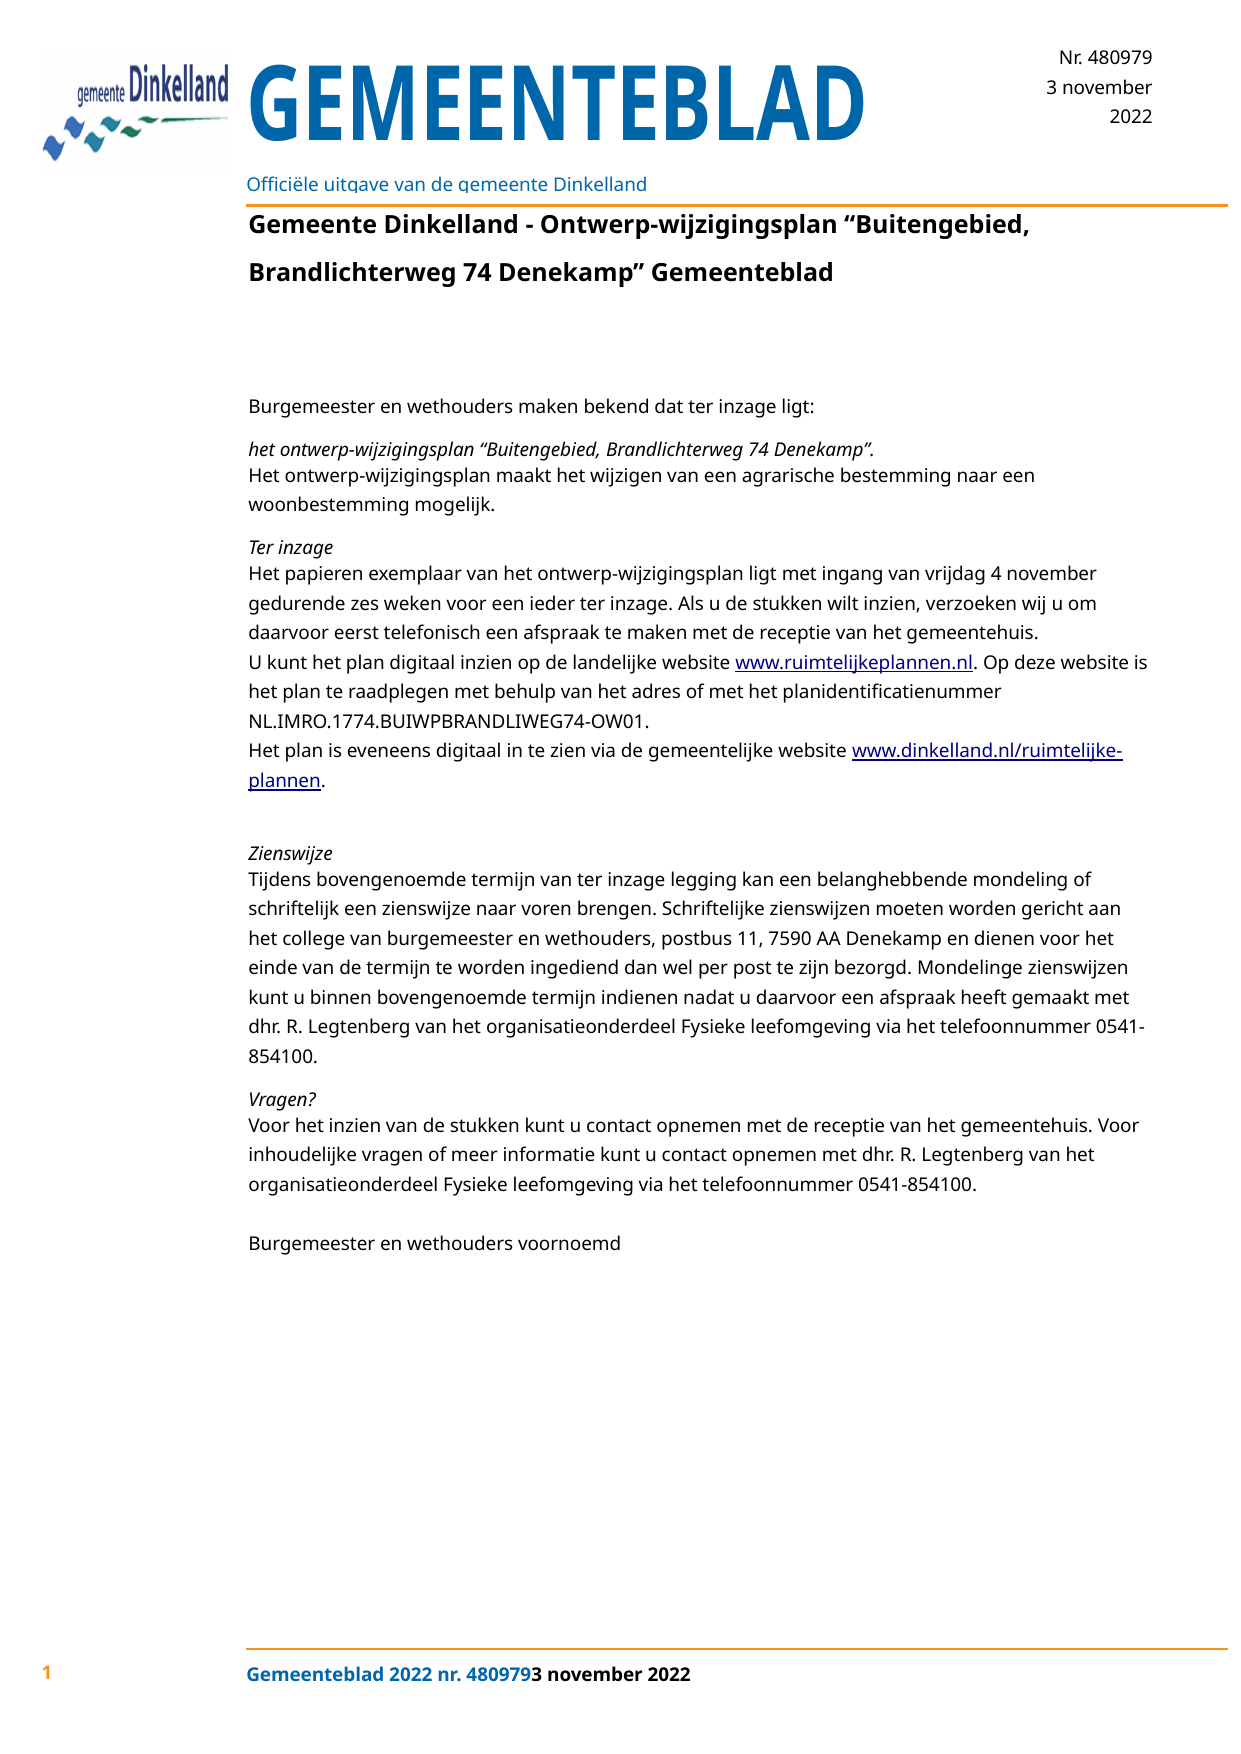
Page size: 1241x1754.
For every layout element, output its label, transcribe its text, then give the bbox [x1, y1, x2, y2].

text U kunt het plan digitaal inzien op de landelijke website www.ruimtelijkeplannen.nl. Op deze website is het plan te raadplegen met behulp van het adres of met het planidentificatienummer NL.IMRO.1774.BUIWPBRANDLIWEG74-OW01. [248, 649, 1152, 734]
text Het plan is eveneens digitaal in te zien via de gemeentelijke website www.dinkelland.nl/ruimtelijke-plannen. [248, 738, 1152, 793]
text Tijdens bovengenoemde termijn van ter inzage legging kan een belanghebbende mondeling of schriftelijk een zienswijze naar voren brengen. Schriftelijke zienswijzen moeten worden gericht aan het college van burgemeester en wethouders, postbus 11, 7590 AA Denekamp en dienen voor het einde van de termijn te worden ingediend dan wel per post te zijn bezorgd. Mondelinge zienswijzen kunt u binnen bovengenoemde termijn indienen nadat u daarvoor een afspraak heeft gemaakt met dhr. R. Legtenberg van het organisatieonderdeel Fysieke leefomgeving via het telefoonnummer 0541-854100. [248, 866, 1152, 1069]
picture [41, 47, 231, 172]
text Burgemeester en wethouders maken bekend dat ter inzage ligt: [248, 393, 1152, 419]
text Voor het inzien van de stukken kunt u contact opnemen met de receptie van het gemeentehuis. Voor inhoudelijke vragen of meer informatie kunt u contact opnemen met dhr. R. Legtenberg van het organisatieonderdeel Fysieke leefomgeving via het telefoonnummer 0541-854100. [248, 1112, 1152, 1197]
text Vragen? [248, 1086, 1152, 1112]
text Het ontwerp-wijzigingsplan maakt het wijzigen van een agrarische bestemming naar een woonbestemming mogelijk. [248, 462, 1152, 517]
text Het papieren exemplaar van het ontwerp-wijzigingsplan ligt met ingang van vrijdag 4 november gedurende zes weken voor een ieder ter inzage. Als u de stukken wilt inzien, verzoeken wij u om daarvoor eerst telefonisch een afspraak te maken met de receptie van het gemeentehuis. [248, 560, 1152, 645]
text Gemeente Dinkelland - Ontwerp-wijzigingsplan “Buitengebied, Brandlichterweg 74 Denekamp” Gemeenteblad [248, 207, 1152, 288]
text Zienswijze [248, 840, 1152, 866]
text het ontwerp-wijzigingsplan “Buitengebied, Brandlichterweg 74 Denekamp”. [248, 436, 1152, 462]
text Ter inzage [248, 534, 1152, 560]
text Burgemeester en wethouders voornoemd [248, 1230, 1152, 1256]
